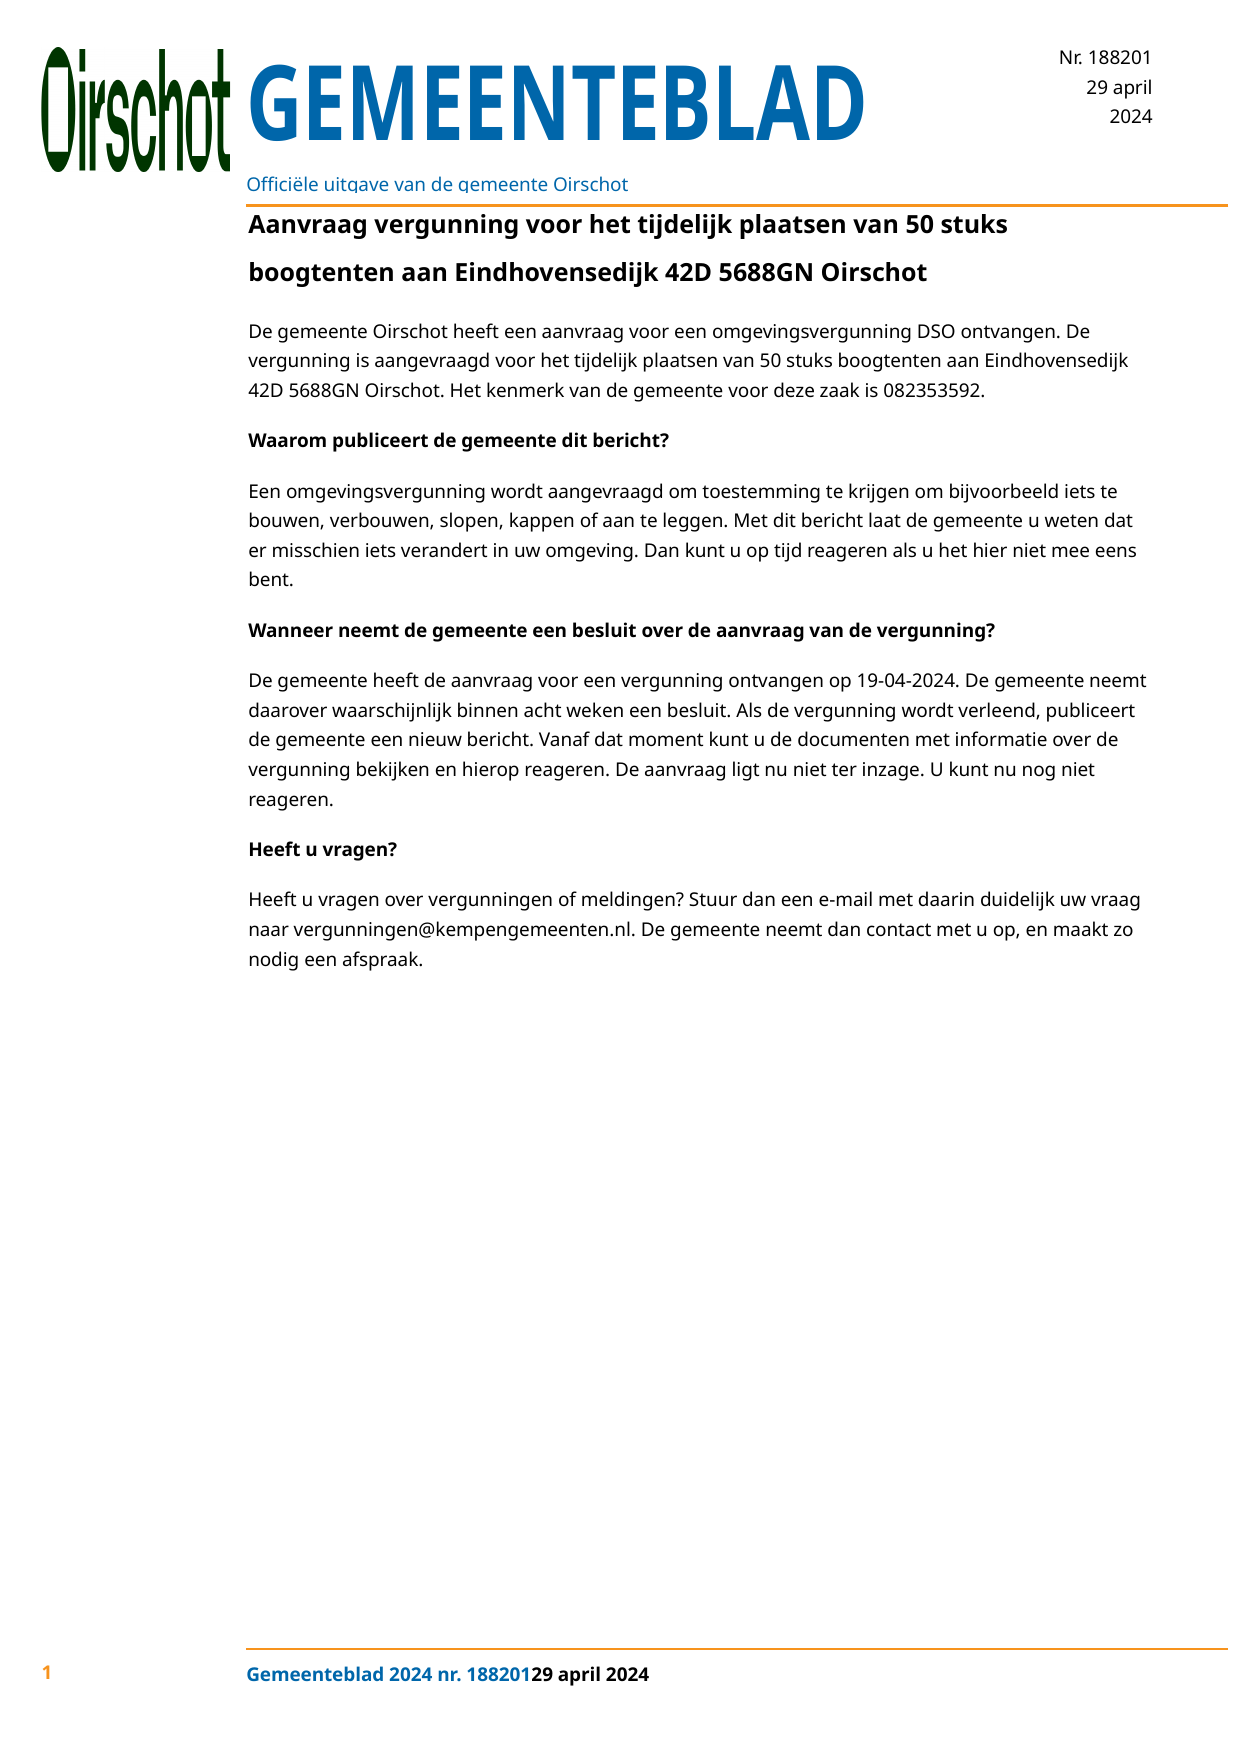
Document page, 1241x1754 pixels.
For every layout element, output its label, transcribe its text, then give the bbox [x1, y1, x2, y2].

text Aanvraag vergunning voor het tijdelijk plaatsen van 50 stuks boogtenten aan Eindhovensedijk 42D 5688GN Oirschot [248, 207, 1152, 288]
text De gemeente heeft de aanvraag voor een vergunning ontvangen op 19-04-2024. De gemeente neemt daarover waarschijnlijk binnen acht weken een besluit. Als de vergunning wordt verleend, publiceert de gemeente een nieuw bericht. Vanaf dat moment kunt u de documenten met informatie over de vergunning bekijken en hierop reageren. De aanvraag ligt nu niet ter inzage. U kunt nu nog niet reageren. [248, 667, 1152, 812]
text Heeft u vragen? [248, 836, 1152, 862]
picture [41, 47, 231, 172]
text De gemeente Oirschot heeft een aanvraag voor een omgevingsvergunning DSO ontvangen. De vergunning is aangevraagd voor het tijdelijk plaatsen van 50 stuks boogtenten aan Eindhovensedijk 42D 5688GN Oirschot. Het kenmerk van de gemeente voor deze zaak is 082353592. [248, 318, 1152, 403]
text Heeft u vragen over vergunningen of meldingen? Stuur dan een e-mail met daarin duidelijk uw vraag naar vergunningen@kempengemeenten.nl. De gemeente neemt dan contact met u op, en maakt zo nodig een afspraak. [248, 887, 1152, 972]
text Wanneer neemt de gemeente een besluit over de aanvraag van de vergunning? [248, 617, 1152, 643]
text Waarom publiceert de gemeente dit bericht? [248, 427, 1152, 453]
text Een omgevingsvergunning wordt aangevraagd om toestemming te krijgen om bijvoorbeeld iets te bouwen, verbouwen, slopen, kappen of aan te leggen. Met dit bericht laat de gemeente u weten dat er misschien iets verandert in uw omgeving. Dan kunt u op tijd reageren als u het hier niet mee eens bent. [248, 478, 1152, 592]
